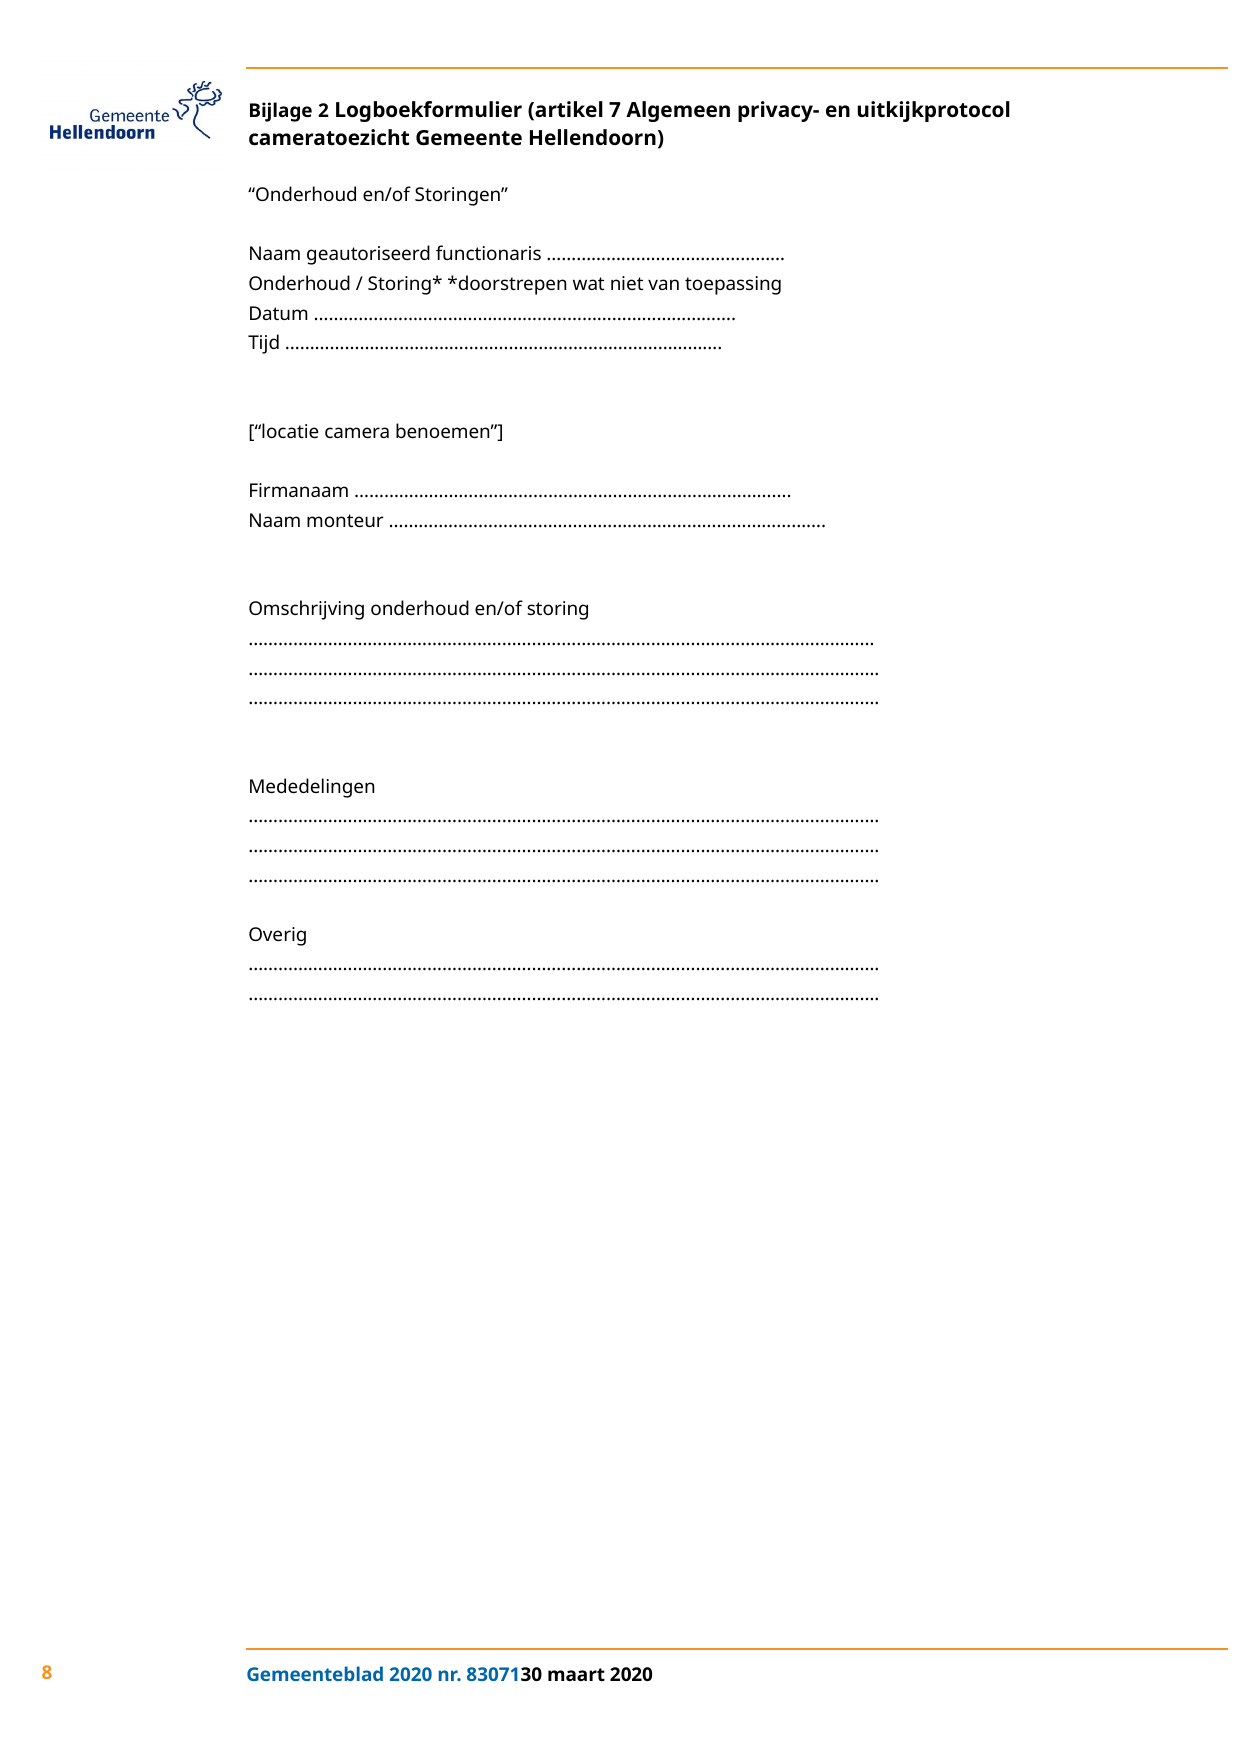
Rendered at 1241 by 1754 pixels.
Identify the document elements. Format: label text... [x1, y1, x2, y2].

picture [41, 47, 231, 172]
text Overig [248, 921, 1152, 947]
text ……………………………………………………………………………………………………………… [248, 625, 1152, 651]
text ………………………………………………………………………………………………………………. [248, 684, 1152, 710]
text [“locatie camera benoemen”] [248, 418, 1152, 444]
text ………………………………………………………………………………………………………………. [248, 803, 1152, 828]
text Tijd ……………………………………………………………………………. [248, 329, 1152, 355]
text ………………………………………………………………………………………………………………. [248, 832, 1152, 858]
text ………………………………………………………………………………………………………………. [248, 655, 1152, 680]
text ………………………………………………………………………………………………………………. [248, 862, 1152, 887]
text Mededelingen [248, 773, 1152, 799]
text Datum …………………………………………………………………………. [248, 300, 1152, 325]
text “Onderhoud en/of Storingen” [248, 181, 1152, 207]
text Naam monteur ……………………………………………………………………………. [248, 507, 1152, 532]
text Onderhoud / Storing* *doorstrepen wat niet van toepassing [248, 270, 1152, 296]
text ………………………………………………………………………………………………………………. [248, 980, 1152, 1006]
text Bijlage 2 Logboekformulier (artikel 7 Algemeen privacy- en uitkijkprotocol cameratoezicht Gemeente Hellendoorn) [248, 95, 1152, 152]
text Firmanaam ……………………………………………………………………………. [248, 477, 1152, 503]
text ………………………………………………………………………………………………………………. [248, 951, 1152, 976]
text Omschrijving onderhoud en/of storing [248, 596, 1152, 621]
text Naam geautoriseerd functionaris ………………………………………… [248, 241, 1152, 266]
